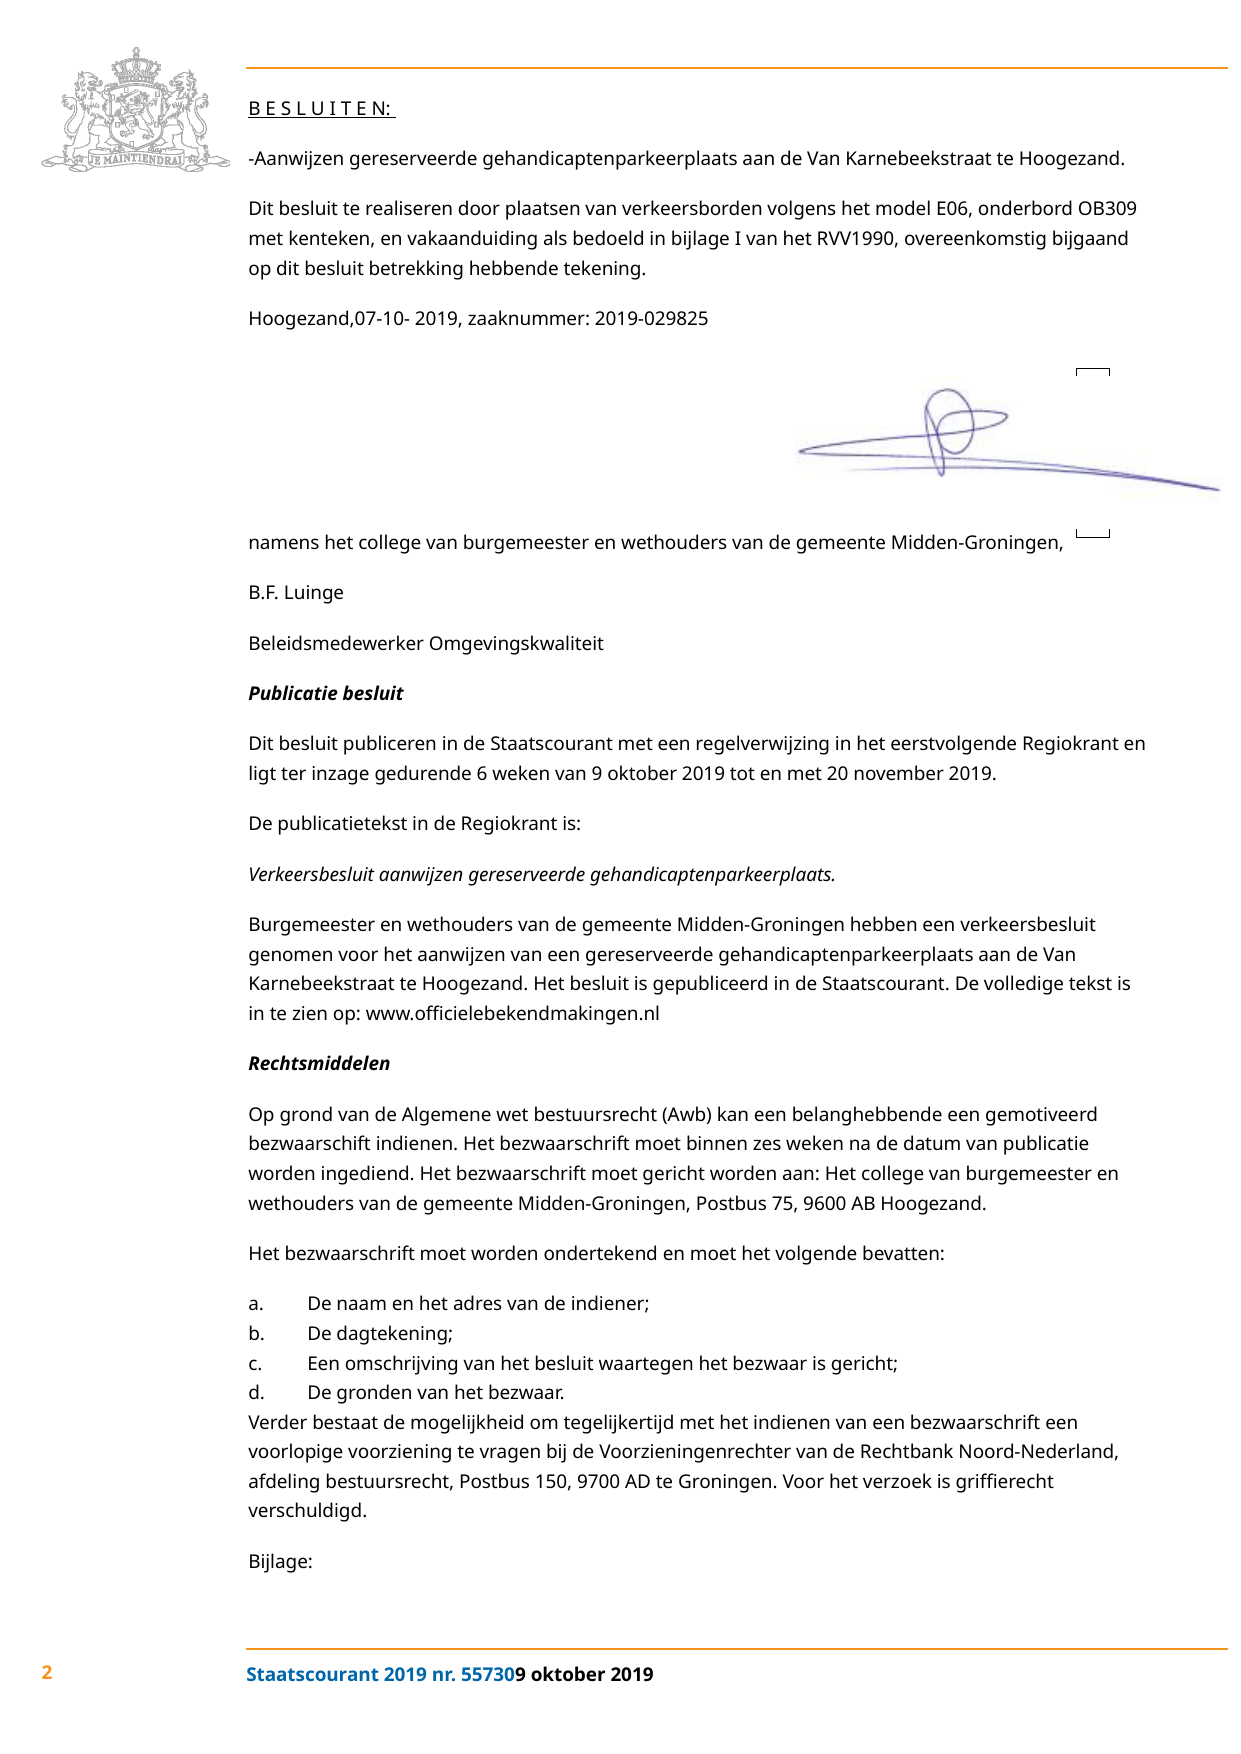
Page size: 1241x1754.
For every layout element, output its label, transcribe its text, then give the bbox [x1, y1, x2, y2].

text B.F. Luinge [248, 579, 1152, 605]
text Beleidsmedewerker Omgevingskwaliteit [248, 630, 1152, 656]
text Dit besluit publiceren in de Staatscourant met een regelverwijzing in het eerstvolgende Regiokrant en ligt ter inzage gedurende 6 weken van 9 oktober 2019 tot en met 20 november 2019. [248, 731, 1152, 786]
picture [41, 47, 231, 172]
list Een omschrijving van het besluit waartegen het bezwaar is gericht; [248, 1350, 1152, 1376]
list De naam en het adres van de indiener; [248, 1291, 1152, 1316]
text Het bezwaarschrift moet worden ondertekend en moet het volgende bevatten: [248, 1240, 1152, 1266]
text Op grond van de Algemene wet bestuursrecht (Awb) kan een belanghebbende een gemotiveerd bezwaarschift indienen. Het bezwaarschrift moet binnen zes weken na de datum van publicatie worden ingediend. Het bezwaarschrift moet gericht worden aan: Het college van burgemeester en wethouders van de gemeente Midden-Groningen, Postbus 75, 9600 AB Hoogezand. [248, 1101, 1152, 1216]
list De dagtekening; [248, 1320, 1152, 1346]
text Bijlage: [248, 1548, 1152, 1574]
text Verder bestaat de mogelijkheid om tegelijkertijd met het indienen van een bezwaarschrift een voorlopige voorziening te vragen bij de Voorzieningenrechter van de Rechtbank Noord-Nederland, afdeling bestuursrecht, Postbus 150, 9700 AD te Groningen. Voor het verzoek is griffierecht verschuldigd. [248, 1409, 1152, 1523]
text B E S L U I T E N: [248, 95, 1152, 121]
text Rechtsmiddelen [248, 1051, 1152, 1076]
list De gronden van het bezwaar. [248, 1379, 1152, 1405]
text Hoogezand,07-10- 2019, zaaknummer: 2019-029825 [248, 305, 1152, 331]
text Verkeersbesluit aanwijzen gereserveerde gehandicaptenparkeerplaats. [248, 861, 1152, 887]
text -Aanwijzen gereserveerde gehandicaptenparkeerplaats aan de Van Karnebeekstraat te Hoogezand. [248, 145, 1152, 171]
text De publicatietekst in de Regiokrant is: [248, 811, 1152, 836]
text namens het college van burgemeester en wethouders van de gemeente Midden-Groningen, [248, 356, 1152, 555]
text Publicatie besluit [248, 680, 1152, 706]
text Dit besluit te realiseren door plaatsen van verkeersborden volgens het model E06, onderbord OB309 met kenteken, en vakaanduiding als bedoeld in bijlage I van het RVV1990, overeenkomstig bijgaand op dit besluit betrekking hebbende tekening. [248, 196, 1152, 281]
text Burgemeester en wethouders van de gemeente Midden-Groningen hebben een verkeersbesluit genomen voor het aanwijzen van een gereserveerde gehandicaptenparkeerplaats aan de Van Karnebeekstraat te Hoogezand. Het besluit is gepubliceerd in de Staatscourant. De volledige tekst is in te zien op: www.officielebekendmakingen.nl [248, 911, 1152, 1026]
picture [771, 376, 1240, 529]
